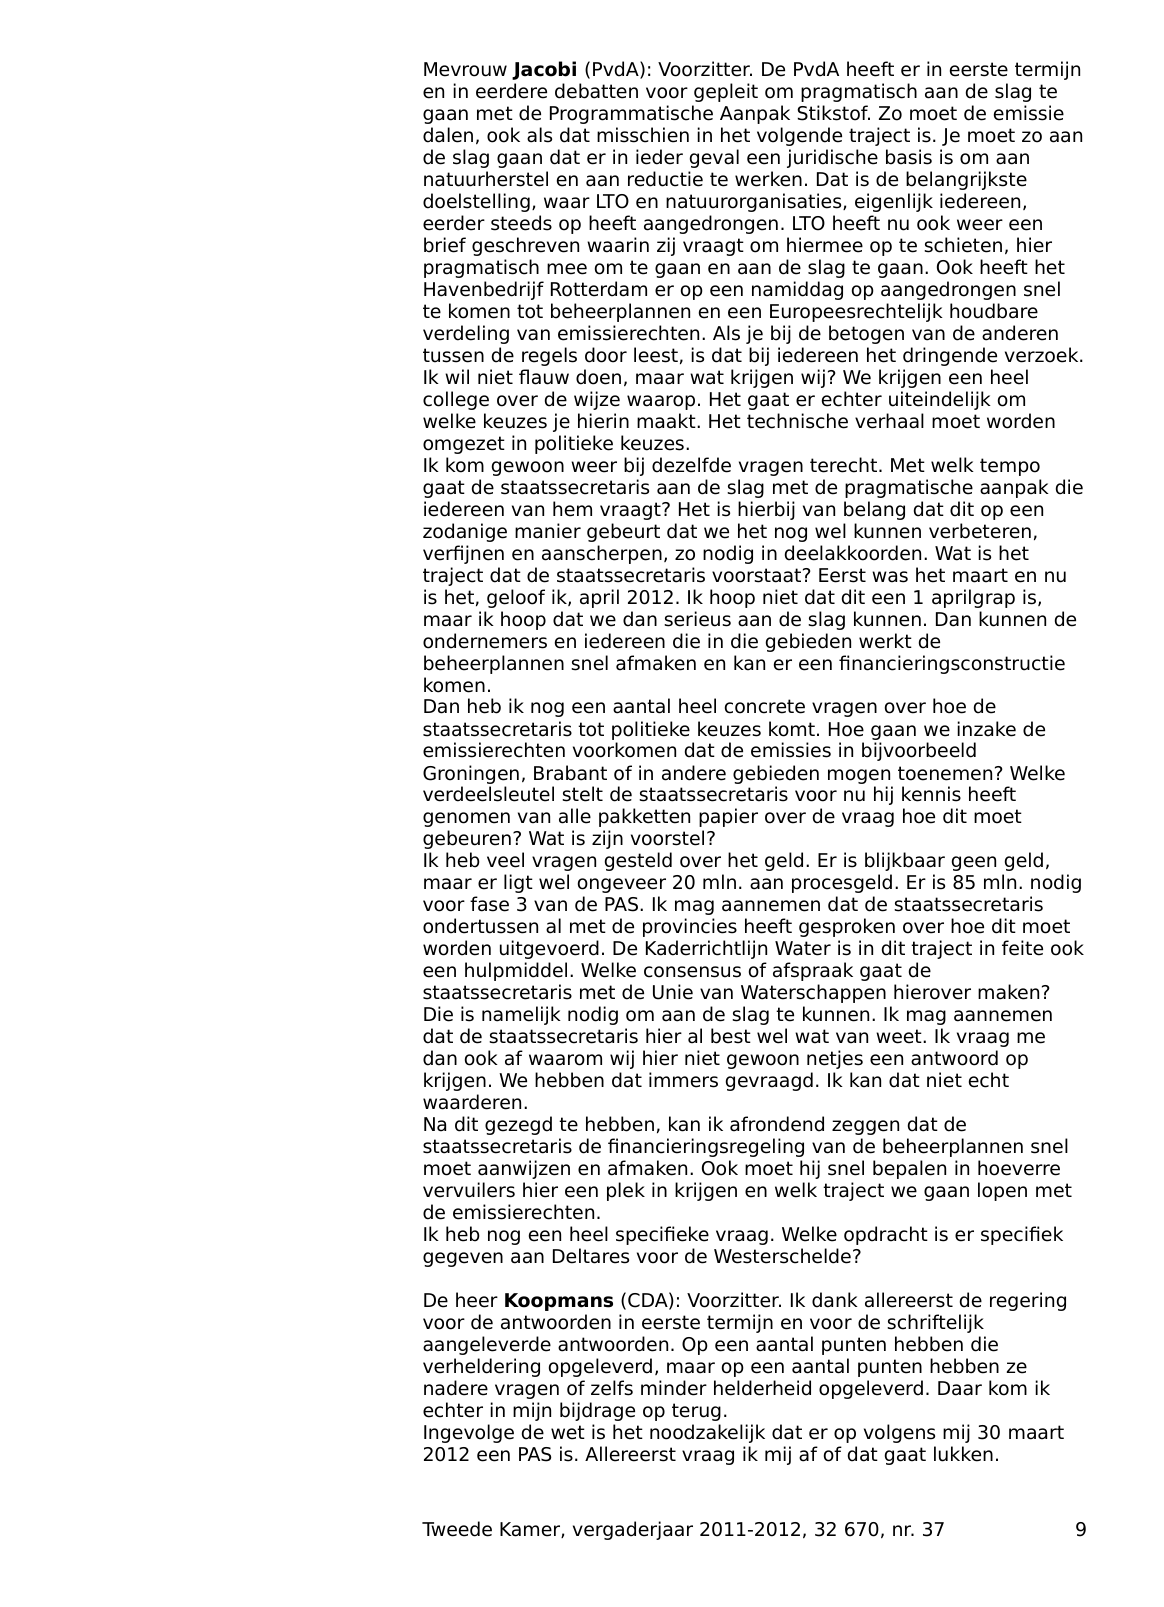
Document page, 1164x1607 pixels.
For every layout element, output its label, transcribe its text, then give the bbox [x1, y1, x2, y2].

text De heer Koopmans (CDA): Voorzitter. Ik dank allereerst de regering voor de antwoorden in eerste termijn en voor de schriftelijk aangeleverde antwoorden. Op een aantal punten hebben die verheldering opgeleverd, maar op een aantal punten hebben ze nadere vragen of zelfs minder helderheid opgeleverd. Daar kom ik echter in mijn bijdrage op terug. [422, 1290, 1087, 1422]
text Ingevolge de wet is het noodzakelijk dat er op volgens mij 30 maart 2012 een PAS is. Allereerst vraag ik mij af of dat gaat lukken. [422, 1422, 1087, 1466]
text Dan heb ik nog een aantal heel concrete vragen over hoe de staatssecretaris tot politieke keuzes komt. Hoe gaan we inzake de emissierechten voorkomen dat de emissies in bijvoorbeeld Groningen, Brabant of in andere gebieden mogen toenemen? Welke verdeelsleutel stelt de staatssecretaris voor nu hij kennis heeft genomen van alle pakketten papier over de vraag hoe dit moet gebeuren? Wat is zijn voorstel? [422, 696, 1087, 850]
text Ik heb nog een heel specifieke vraag. Welke opdracht is er specifiek gegeven aan Deltares voor de Westerschelde? [422, 1224, 1087, 1268]
text Ik heb veel vragen gesteld over het geld. Er is blijkbaar geen geld, maar er ligt wel ongeveer 20 mln. aan procesgeld. Er is 85 mln. nodig voor fase 3 van de PAS. Ik mag aannemen dat de staatssecretaris ondertussen al met de provincies heeft gesproken over hoe dit moet worden uitgevoerd. De Kaderrichtlijn Water is in dit traject in feite ook een hulpmiddel. Welke consensus of afspraak gaat de staatssecretaris met de Unie van Waterschappen hierover maken? Die is namelijk nodig om aan de slag te kunnen. Ik mag aannemen dat de staatssecretaris hier al best wel wat van weet. Ik vraag me dan ook af waarom wij hier niet gewoon netjes een antwoord op krijgen. We hebben dat immers gevraagd. Ik kan dat niet echt waarderen. [422, 850, 1087, 1114]
text Mevrouw Jacobi (PvdA): Voorzitter. De PvdA heeft er in eerste termijn en in eerdere debatten voor gepleit om pragmatisch aan de slag te gaan met de Programmatische Aanpak Stikstof. Zo moet de emissie dalen, ook als dat misschien in het volgende traject is. Je moet zo aan de slag gaan dat er in ieder geval een juridische basis is om aan natuurherstel en aan reductie te werken. Dat is de belangrijkste doelstelling, waar LTO en natuurorganisaties, eigenlijk iedereen, eerder steeds op heeft aangedrongen. LTO heeft nu ook weer een brief geschreven waarin zij vraagt om hiermee op te schieten, hier pragmatisch mee om te gaan en aan de slag te gaan. Ook heeft het Havenbedrijf Rotterdam er op een namiddag op aangedrongen snel te komen tot beheerplannen en een Europeesrechtelijk houdbare verdeling van emissierechten. Als je bij de betogen van de anderen tussen de regels door leest, is dat bij iedereen het dringende verzoek. Ik wil niet flauw doen, maar wat krijgen wij? We krijgen een heel college over de wijze waarop. Het gaat er echter uiteindelijk om welke keuzes je hierin maakt. Het technische verhaal moet worden omgezet in politieke keuzes. [422, 59, 1087, 455]
text Na dit gezegd te hebben, kan ik afrondend zeggen dat de staatssecretaris de financieringsregeling van de beheerplannen snel moet aanwijzen en afmaken. Ook moet hij snel bepalen in hoeverre vervuilers hier een plek in krijgen en welk traject we gaan lopen met de emissierechten. [422, 1114, 1087, 1224]
text Ik kom gewoon weer bij dezelfde vragen terecht. Met welk tempo gaat de staatssecretaris aan de slag met de pragmatische aanpak die iedereen van hem vraagt? Het is hierbij van belang dat dit op een zodanige manier gebeurt dat we het nog wel kunnen verbeteren, verfijnen en aanscherpen, zo nodig in deelakkoorden. Wat is het traject dat de staatssecretaris voorstaat? Eerst was het maart en nu is het, geloof ik, april 2012. Ik hoop niet dat dit een 1 aprilgrap is, maar ik hoop dat we dan serieus aan de slag kunnen. Dan kunnen de ondernemers en iedereen die in die gebieden werkt de beheerplannen snel afmaken en kan er een financieringsconstructie komen. [422, 455, 1087, 696]
